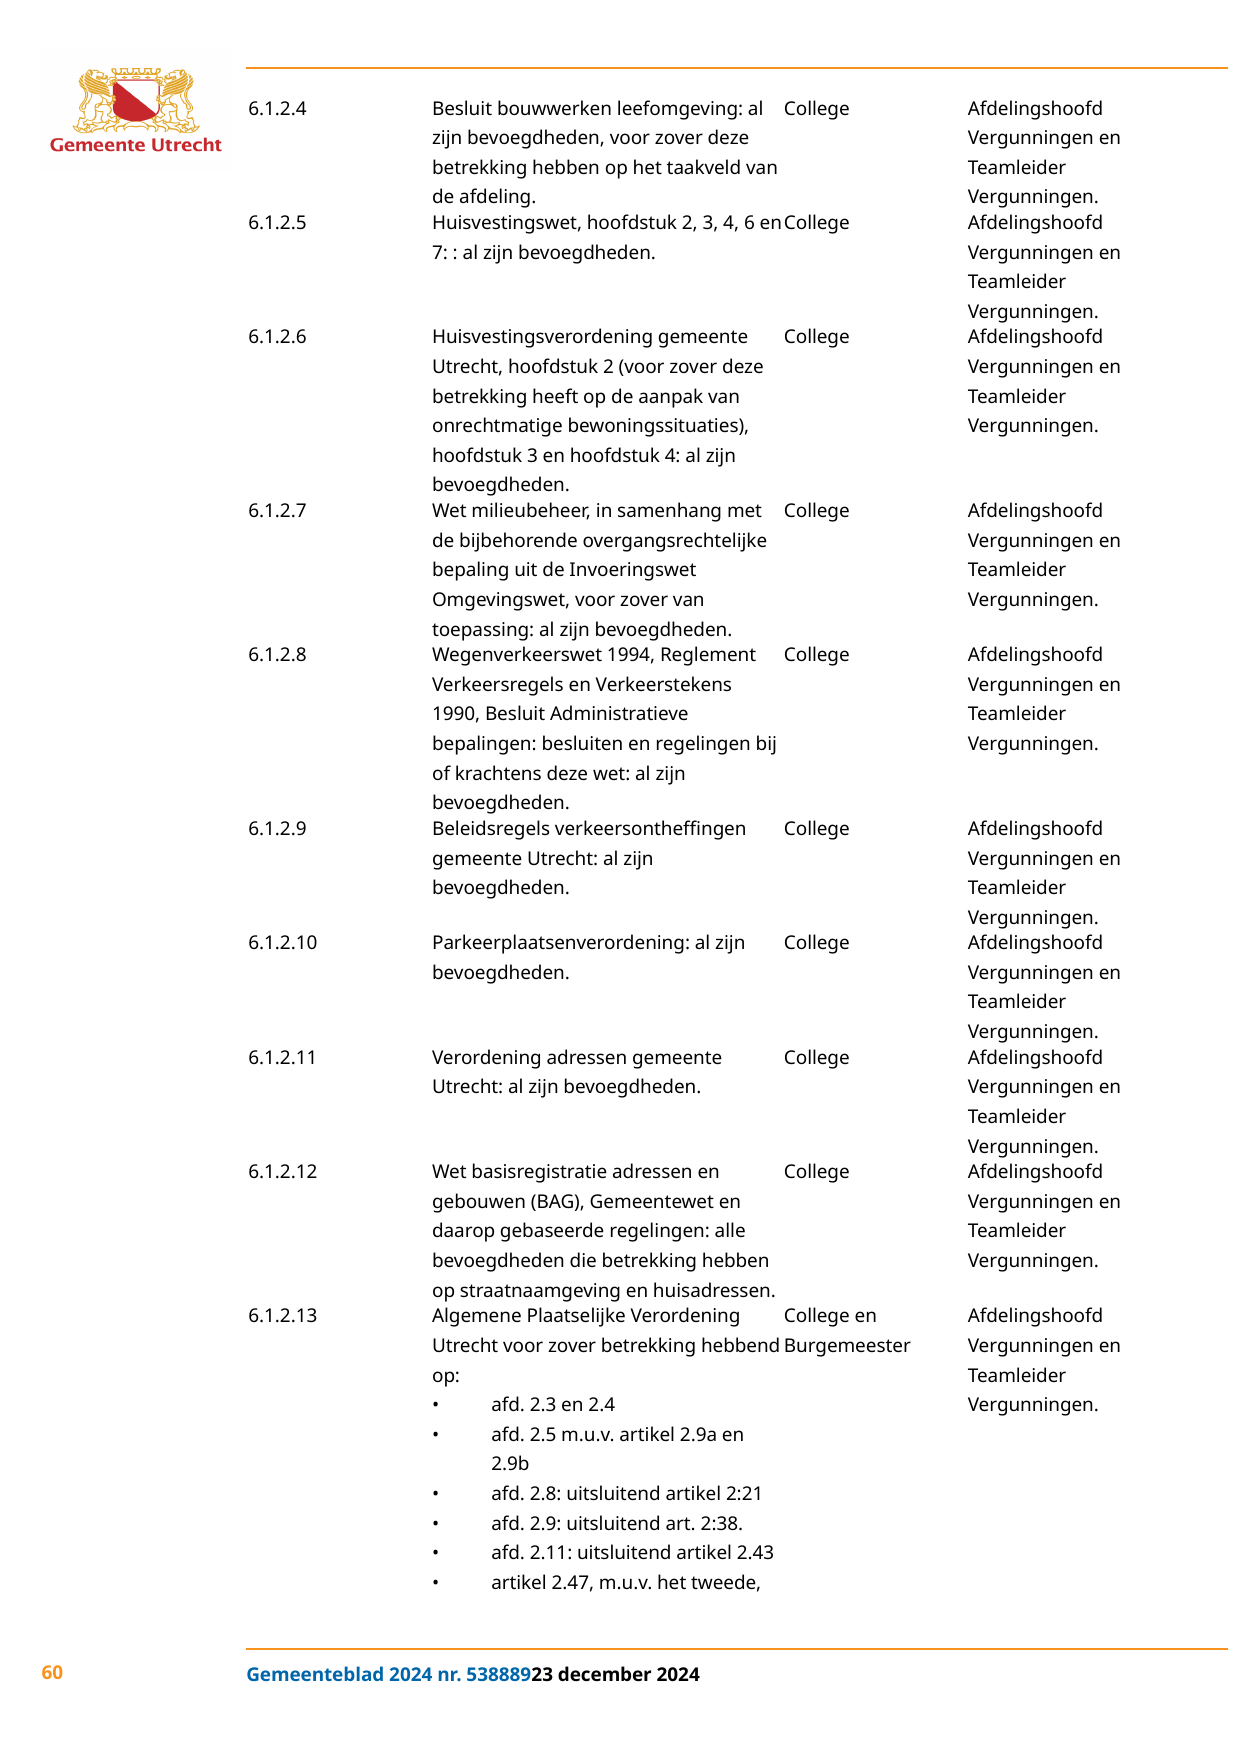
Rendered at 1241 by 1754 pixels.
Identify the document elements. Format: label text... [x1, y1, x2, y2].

table_cell 6.1.2.6 [248, 324, 432, 497]
table_cell 6.1.2.11 [248, 1044, 432, 1158]
table_cell Wegenverkeerswet 1994, Reglement Verkeersregels en Verkeerstekens 1990, Besluit Administratieve bepalingen: besluiten en regelingen bij of krachtens deze wet: al zijn bevoegdheden. [432, 641, 784, 815]
table_cell Parkeerplaatsenverordening: al zijn bevoegdheden. [432, 930, 784, 1044]
table_cell 6.1.2.13 [248, 1303, 432, 1594]
table_cell College [784, 324, 968, 497]
table_cell Verordening adressen gemeente Utrecht: al zijn bevoegdheden. [432, 1044, 784, 1158]
table_cell Afdelingshoofd Vergunningen en Teamleider Vergunningen. [968, 815, 1152, 929]
table_cell Wet basisregistratie adressen en gebouwen (BAG), Gemeentewet en daarop gebaseerde regelingen: alle bevoegdheden die betrekking hebben op straatnaamgeving en huisadressen. [432, 1159, 784, 1303]
table_cell College [784, 209, 968, 324]
table_cell College en Burgemeester [784, 1303, 968, 1594]
table_cell Afdelingshoofd Vergunningen en Teamleider Vergunningen. [968, 641, 1152, 815]
picture [41, 47, 231, 172]
table_cell College [784, 815, 968, 929]
table_cell Afdelingshoofd Vergunningen en Teamleider Vergunningen. [968, 324, 1152, 497]
table_cell College [784, 1159, 968, 1303]
table_cell Wet milieubeheer, in samenhang met de bijbehorende overgangsrechtelijke bepaling uit de Invoeringswet Omgevingswet, voor zover van toepassing: al zijn bevoegdheden. [432, 498, 784, 641]
table_cell College [784, 930, 968, 1044]
table_cell 6.1.2.10 [248, 930, 432, 1044]
table_cell 6.1.2.4 [248, 95, 432, 209]
table_cell Afdelingshoofd Vergunningen en Teamleider Vergunningen. [968, 1303, 1152, 1594]
table_cell Huisvestingsverordening gemeente Utrecht, hoofdstuk 2 (voor zover deze betrekking heeft op de aanpak van onrechtmatige bewoningssituaties), hoofdstuk 3 en hoofdstuk 4: al zijn bevoegdheden. [432, 324, 784, 497]
table_cell Afdelingshoofd Vergunningen en Teamleider Vergunningen. [968, 1159, 1152, 1303]
table_cell Besluit bouwwerken leefomgeving: al zijn bevoegdheden, voor zover deze betrekking hebben op het taakveld van de afdeling. [432, 95, 784, 209]
table_cell 6.1.2.12 [248, 1159, 432, 1303]
table_cell Afdelingshoofd Vergunningen en Teamleider Vergunningen. [968, 209, 1152, 324]
table_cell College [784, 95, 968, 209]
table_cell Huisvestingswet, hoofdstuk 2, 3, 4, 6 en 7: : al zijn bevoegdheden. [432, 209, 784, 324]
table_cell 6.1.2.7 [248, 498, 432, 641]
table_cell Afdelingshoofd Vergunningen en Teamleider Vergunningen. [968, 1044, 1152, 1158]
table_cell 6.1.2.9 [248, 815, 432, 929]
table_cell Afdelingshoofd Vergunningen en Teamleider Vergunningen. [968, 95, 1152, 209]
table_cell Beleidsregels verkeersontheffingen gemeente Utrecht: al zijn bevoegdheden. [432, 815, 784, 929]
table_cell Algemene Plaatselijke Verordening Utrecht voor zover betrekking hebbend op: afd. 2.3 en 2.4 afd. 2.5 m.u.v. artikel 2.9a en 2.9b afd. 2.8: uitsluitend artikel 2:21 afd. 2.9: uitsluitend art. 2:38. afd. 2.11: uitsluitend artikel 2.43 artikel 2.47, m.u.v. het tweede, [432, 1303, 784, 1594]
table_cell 6.1.2.5 [248, 209, 432, 324]
table_cell College [784, 1044, 968, 1158]
table_cell Afdelingshoofd Vergunningen en Teamleider Vergunningen. [968, 930, 1152, 1044]
table_cell 6.1.2.8 [248, 641, 432, 815]
table_cell Afdelingshoofd Vergunningen en Teamleider Vergunningen. [968, 498, 1152, 641]
table_cell College [784, 498, 968, 641]
table_cell College [784, 641, 968, 815]
